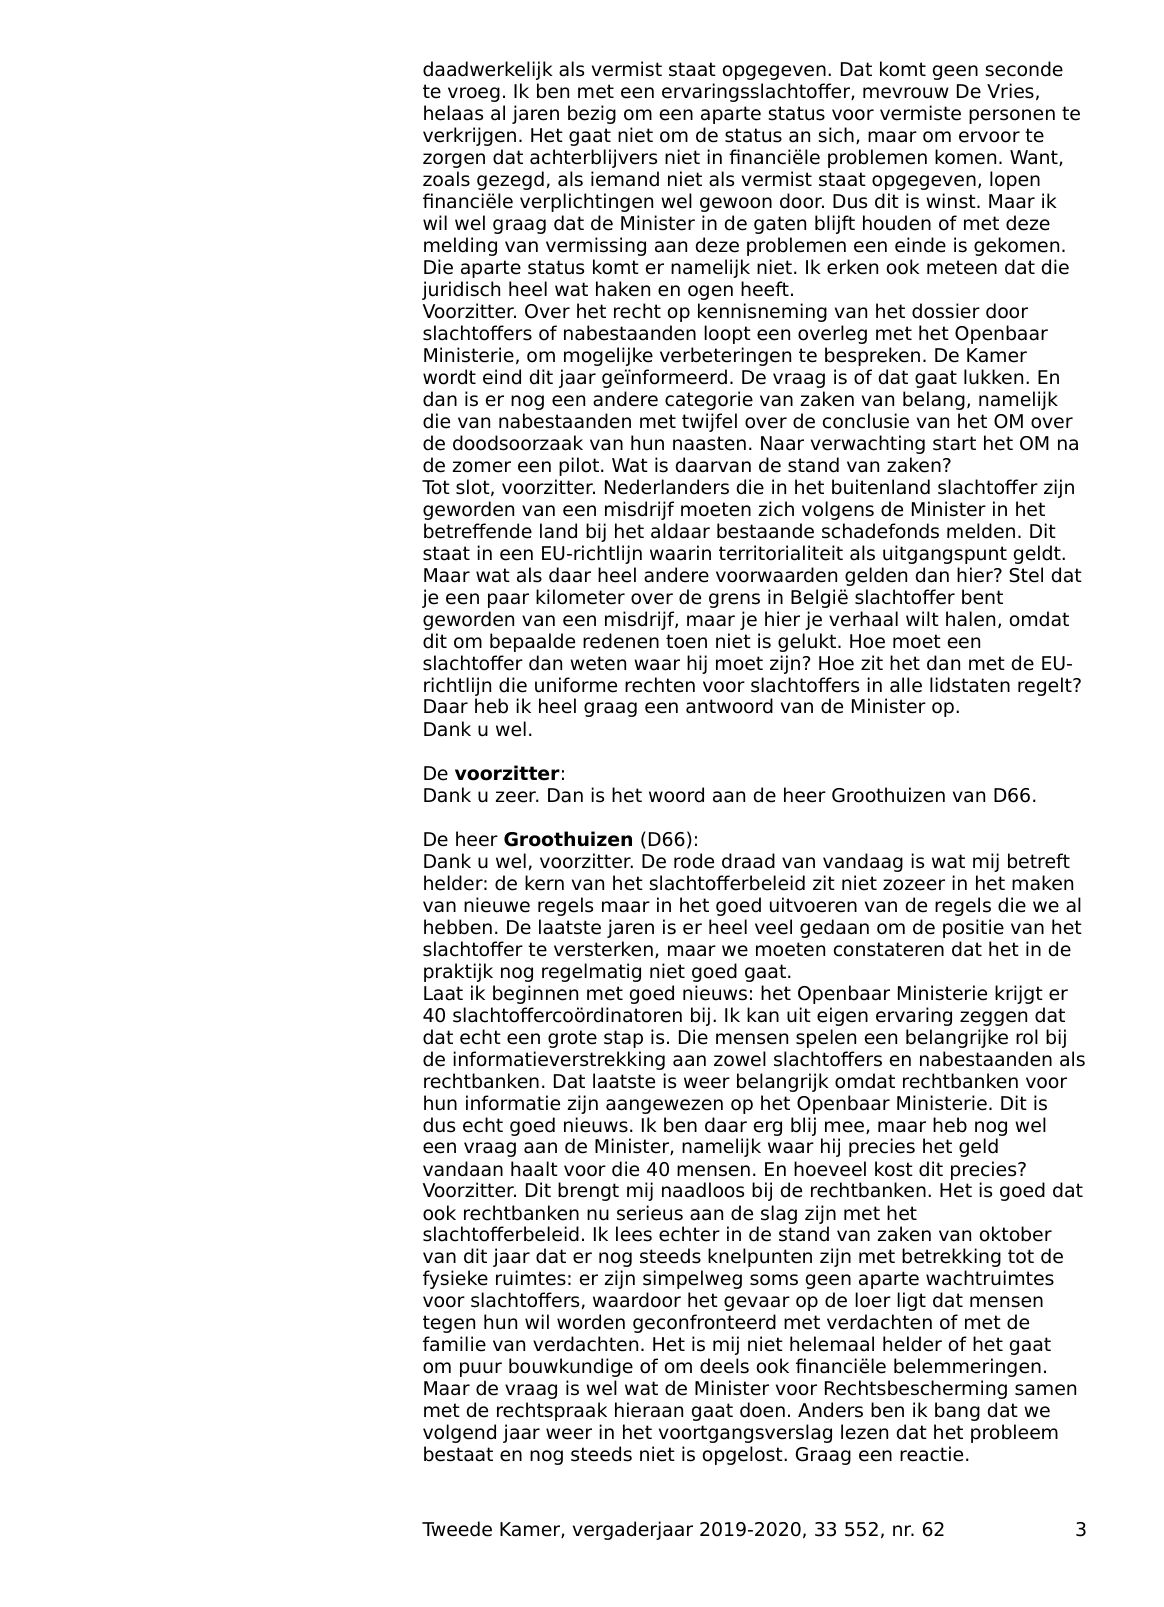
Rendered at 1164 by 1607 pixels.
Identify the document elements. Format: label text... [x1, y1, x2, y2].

text Dank u wel, voorzitter. De rode draad van vandaag is wat mij betreft helder: de kern van het slachtofferbeleid zit niet zozeer in het maken van nieuwe regels maar in het goed uitvoeren van de regels die we al hebben. De laatste jaren is er heel veel gedaan om de positie van het slachtoffer te versterken, maar we moeten constateren dat het in de praktijk nog regelmatig niet goed gaat. [422, 851, 1087, 983]
text De heer Groothuizen (D66): [422, 829, 1087, 851]
text Laat ik beginnen met goed nieuws: het Openbaar Ministerie krijgt er 40 slachtoffercoördinatoren bij. Ik kan uit eigen ervaring zeggen dat dat echt een grote stap is. Die mensen spelen een belangrijke rol bij de informatieverstrekking aan zowel slachtoffers en nabestaanden als rechtbanken. Dat laatste is weer belangrijk omdat rechtbanken voor hun informatie zijn aangewezen op het Openbaar Ministerie. Dit is dus echt goed nieuws. Ik ben daar erg blij mee, maar heb nog wel een vraag aan de Minister, namelijk waar hij precies het geld vandaan haalt voor die 40 mensen. En hoeveel kost dit precies? [422, 983, 1087, 1180]
text Voorzitter. Over het recht op kennisneming van het dossier door slachtoffers of nabestaanden loopt een overleg met het Openbaar Ministerie, om mogelijke verbeteringen te bespreken. De Kamer wordt eind dit jaar geïnformeerd. De vraag is of dat gaat lukken. En dan is er nog een andere categorie van zaken van belang, namelijk die van nabestaanden met twijfel over de conclusie van het OM over de doodsoorzaak van hun naasten. Naar verwachting start het OM na de zomer een pilot. Wat is daarvan de stand van zaken? [422, 301, 1087, 477]
text Dank u wel. [422, 718, 1087, 740]
text Tot slot, voorzitter. Nederlanders die in het buitenland slachtoffer zijn geworden van een misdrijf moeten zich volgens de Minister in het betreffende land bij het aldaar bestaande schadefonds melden. Dit staat in een EU-richtlijn waarin territorialiteit als uitgangspunt geldt. Maar wat als daar heel andere voorwaarden gelden dan hier? Stel dat je een paar kilometer over de grens in België slachtoffer bent geworden van een misdrijf, maar je hier je verhaal wilt halen, omdat dit om bepaalde redenen toen niet is gelukt. Hoe moet een slachtoffer dan weten waar hij moet zijn? Hoe zit het dan met de EU-richtlijn die uniforme rechten voor slachtoffers in alle lidstaten regelt? Daar heb ik heel graag een antwoord van de Minister op. [422, 477, 1087, 718]
text Dank u zeer. Dan is het woord aan de heer Groothuizen van D66. [422, 784, 1087, 807]
text daadwerkelijk als vermist staat opgegeven. Dat komt geen seconde te vroeg. Ik ben met een ervaringsslachtoffer, mevrouw De Vries, helaas al jaren bezig om een aparte status voor vermiste personen te verkrijgen. Het gaat niet om de status an sich, maar om ervoor te zorgen dat achterblijvers niet in financiële problemen komen. Want, zoals gezegd, als iemand niet als vermist staat opgegeven, lopen financiële verplichtingen wel gewoon door. Dus dit is winst. Maar ik wil wel graag dat de Minister in de gaten blijft houden of met deze melding van vermissing aan deze problemen een einde is gekomen. Die aparte status komt er namelijk niet. Ik erken ook meteen dat die juridisch heel wat haken en ogen heeft. [422, 59, 1087, 301]
text De voorzitter: [422, 763, 1087, 784]
text Voorzitter. Dit brengt mij naadloos bij de rechtbanken. Het is goed dat ook rechtbanken nu serieus aan de slag zijn met het slachtofferbeleid. Ik lees echter in de stand van zaken van oktober van dit jaar dat er nog steeds knelpunten zijn met betrekking tot de fysieke ruimtes: er zijn simpelweg soms geen aparte wachtruimtes voor slachtoffers, waardoor het gevaar op de loer ligt dat mensen tegen hun wil worden geconfronteerd met verdachten of met de familie van verdachten. Het is mij niet helemaal helder of het gaat om puur bouwkundige of om deels ook financiële belemmeringen. Maar de vraag is wel wat de Minister voor Rechtsbescherming samen met de rechtspraak hieraan gaat doen. Anders ben ik bang dat we volgend jaar weer in het voortgangsverslag lezen dat het probleem bestaat en nog steeds niet is opgelost. Graag een reactie. [422, 1180, 1087, 1466]
